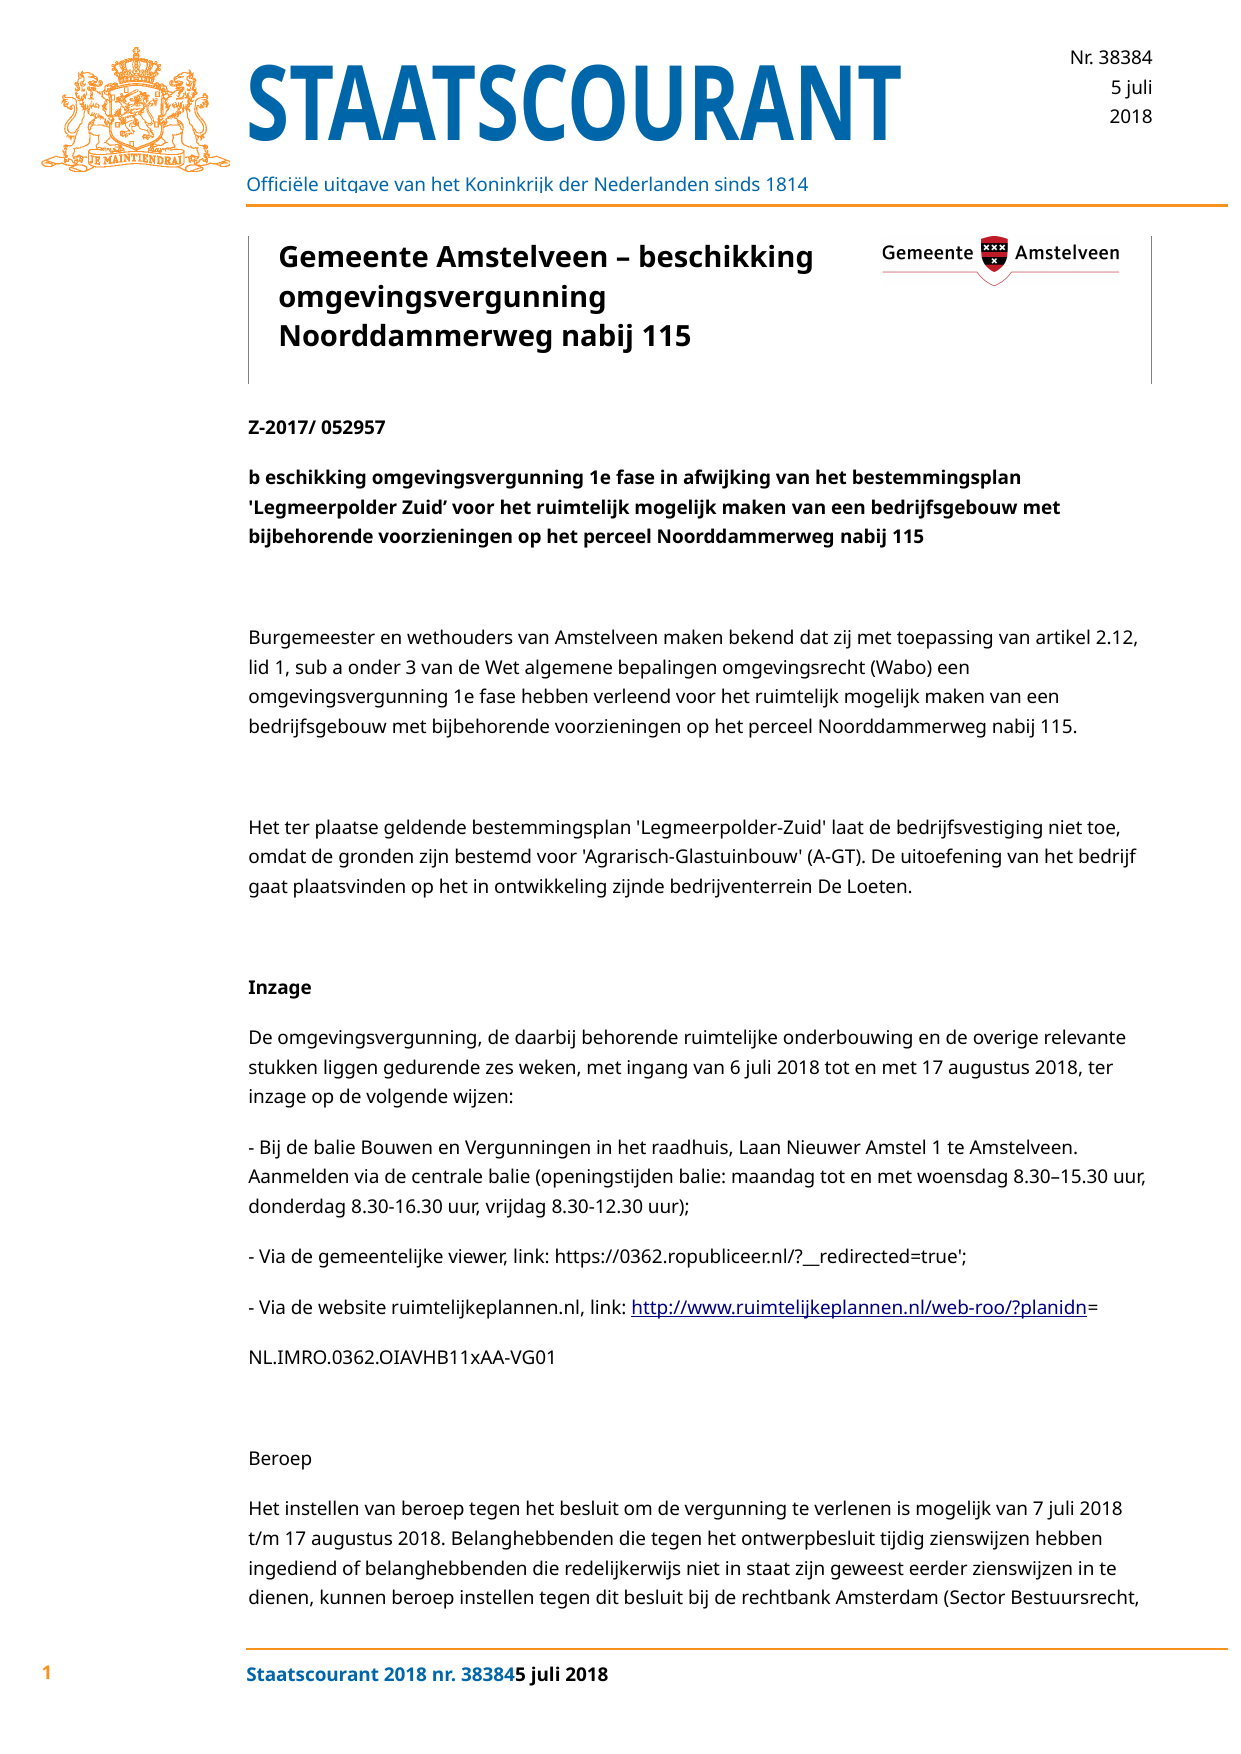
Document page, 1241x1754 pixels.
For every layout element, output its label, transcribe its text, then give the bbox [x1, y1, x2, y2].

table_header [850, 236, 1151, 384]
text Het ter plaatse geldende bestemmingsplan 'Legmeerpolder-Zuid' laat de bedrijfsvestiging niet toe, omdat de gronden zijn bestemd voor 'Agrarisch-Glastuinbouw' (A-GT). De uitoefening van het bedrijf gaat plaatsvinden op het in ontwikkeling zijnde bedrijventerrein De Loeten. [248, 814, 1152, 899]
text Burgemeester en wethouders van Amstelveen maken bekend dat zij met toepassing van artikel 2.12, lid 1, sub a onder 3 van de Wet algemene bepalingen omgevingsrecht (Wabo) een omgevingsvergunning 1e fase hebben verleend voor het ruimtelijk mogelijk maken van een bedrijfsgebouw met bijbehorende voorzieningen op het perceel Noorddammerweg nabij 115. [248, 624, 1152, 739]
text - Bij de balie Bouwen en Vergunningen in het raadhuis, Laan Nieuwer Amstel 1 te Amstelveen. Aanmelden via de centrale balie (openingstijden balie: maandag tot en met woensdag 8.30–15.30 uur, donderdag 8.30-16.30 uur, vrijdag 8.30-12.30 uur); [248, 1134, 1152, 1219]
text - Via de website ruimtelijkeplannen.nl, link: http://www.ruimtelijkeplannen.nl/web-roo/?planidn= [248, 1294, 1152, 1320]
text Het instellen van beroep tegen het besluit om de vergunning te verlenen is mogelijk van 7 juli 2018 t/m 17 augustus 2018. Belanghebbenden die tegen het ontwerpbesluit tijdig zienswijzen hebben ingediend of belanghebbenden die redelijkerwijs niet in staat zijn geweest eerder zienswijzen in te dienen, kunnen beroep instellen tegen dit besluit bij de rechtbank Amsterdam (Sector Bestuursrecht, [248, 1496, 1152, 1610]
text De omgevingsvergunning, de daarbij behorende ruimtelijke onderbouwing en de overige relevante stukken liggen gedurende zes weken, met ingang van 6 juli 2018 tot en met 17 augustus 2018, ter inzage op de volgende wijzen: [248, 1024, 1152, 1109]
picture [41, 47, 231, 172]
text NL.IMRO.0362.OIAVHB11xAA-VG01 [248, 1344, 1152, 1370]
text Inzage [248, 974, 1152, 1000]
text Z-2017/ 052957 [248, 414, 1152, 440]
text b eschikking omgevingsvergunning 1e fase in afwijking van het bestemmingsplan 'Legmeerpolder Zuid’ voor het ruimtelijk mogelijk maken van een bedrijfsgebouw met bijbehorende voorzieningen op het perceel Noorddammerweg nabij 115 [248, 464, 1152, 549]
text Beroep [248, 1445, 1152, 1471]
picture [882, 236, 1119, 286]
text - Via de gemeentelijke viewer, link: https://0362.ropubliceer.nl/?__redirected=true'; [248, 1243, 1152, 1269]
table_header Gemeente Amstelveen – beschikking omgevingsvergunning Noorddammerweg nabij 115 [249, 236, 850, 384]
